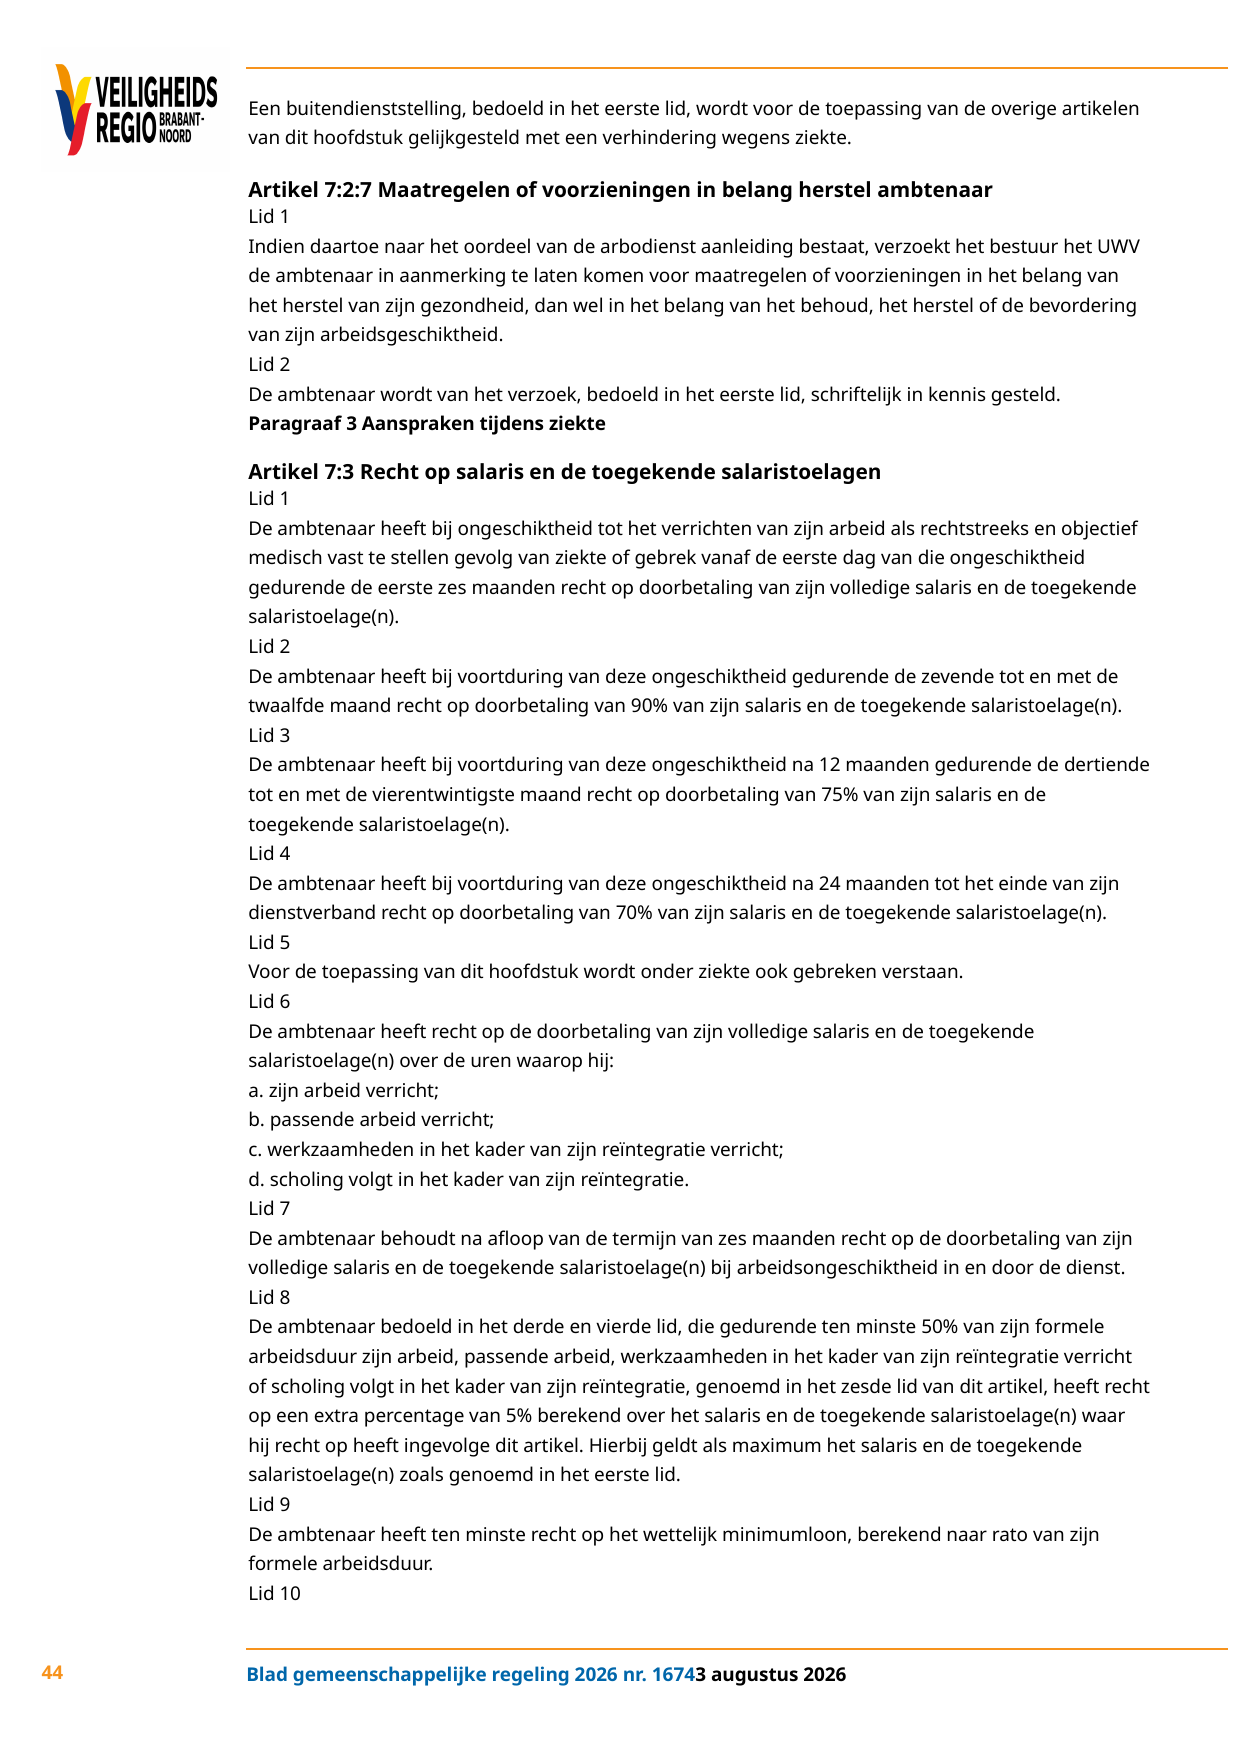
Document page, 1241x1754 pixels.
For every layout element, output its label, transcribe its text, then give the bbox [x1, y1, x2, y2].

text De ambtenaar wordt van het verzoek, bedoeld in het eerste lid, schriftelijk in kennis gesteld. [248, 381, 1152, 406]
text Lid 6 [248, 988, 1152, 1014]
text De ambtenaar heeft ten minste recht op het wettelijk minimumloon, berekend naar rato van zijn formele arbeidsduur. [248, 1521, 1152, 1576]
text Lid 7 [248, 1195, 1152, 1221]
text De ambtenaar behoudt na afloop van de termijn van zes maanden recht op de doorbetaling van zijn volledige salaris en de toegekende salaristoelage(n) bij arbeidsongeschiktheid in en door de dienst. [248, 1225, 1152, 1280]
text Lid 8 [248, 1284, 1152, 1310]
text De ambtenaar heeft recht op de doorbetaling van zijn volledige salaris en de toegekende salaristoelage(n) over de uren waarop hij: [248, 1018, 1152, 1073]
text Lid 2 [248, 351, 1152, 377]
text De ambtenaar bedoeld in het derde en vierde lid, die gedurende ten minste 50% van zijn formele arbeidsduur zijn arbeid, passende arbeid, werkzaamheden in het kader van zijn reïntegratie verricht of scholing volgt in het kader van zijn reïntegratie, genoemd in het zesde lid van dit artikel, heeft recht op een extra percentage van 5% berekend over het salaris en de toegekende salaristoelage(n) waar hij recht op heeft ingevolge dit artikel. Hierbij geldt als maximum het salaris en de toegekende salaristoelage(n) zoals genoemd in het eerste lid. [248, 1314, 1152, 1487]
text De ambtenaar heeft bij voortduring van deze ongeschiktheid na 24 maanden tot het einde van zijn dienstverband recht op doorbetaling van 70% van zijn salaris en de toegekende salaristoelage(n). [248, 870, 1152, 925]
text De ambtenaar heeft bij voortduring van deze ongeschiktheid gedurende de zevende tot en met de twaalfde maand recht op doorbetaling van 90% van zijn salaris en de toegekende salaristoelage(n). [248, 663, 1152, 718]
text Lid 4 [248, 840, 1152, 866]
text Lid 5 [248, 929, 1152, 955]
text b. passende arbeid verricht; [248, 1107, 1152, 1132]
text Lid 3 [248, 722, 1152, 748]
text Indien daartoe naar het oordeel van de arbodienst aanleiding bestaat, verzoekt het bestuur het UWV de ambtenaar in aanmerking te laten komen voor maatregelen of voorzieningen in het belang van het herstel van zijn gezondheid, dan wel in het belang van het behoud, het herstel of de bevordering van zijn arbeidsgeschiktheid. [248, 233, 1152, 347]
text a. zijn arbeid verricht; [248, 1077, 1152, 1103]
text c. werkzaamheden in het kader van zijn reïntegratie verricht; [248, 1136, 1152, 1162]
text Artikel 7:2:7 Maatregelen of voorzieningen in belang herstel ambtenaar [248, 175, 1152, 203]
text Lid 10 [248, 1580, 1152, 1606]
text Artikel 7:3 Recht op salaris en de toegekende salaristoelagen [248, 457, 1152, 485]
text d. scholing volgt in het kader van zijn reïntegratie. [248, 1166, 1152, 1191]
text Voor de toepassing van dit hoofdstuk wordt onder ziekte ook gebreken verstaan. [248, 959, 1152, 984]
text De ambtenaar heeft bij ongeschiktheid tot het verrichten van zijn arbeid als rechtstreeks en objectief medisch vast te stellen gevolg van ziekte of gebrek vanaf de eerste dag van die ongeschiktheid gedurende de eerste zes maanden recht op doorbetaling van zijn volledige salaris en de toegekende salaristoelage(n). [248, 515, 1152, 629]
text Lid 9 [248, 1491, 1152, 1517]
text Lid 2 [248, 633, 1152, 659]
text De ambtenaar heeft bij voortduring van deze ongeschiktheid na 12 maanden gedurende de dertiende tot en met de vierentwintigste maand recht op doorbetaling van 75% van zijn salaris en de toegekende salaristoelage(n). [248, 752, 1152, 836]
text Lid 1 [248, 203, 1152, 229]
text Paragraaf 3 Aanspraken tijdens ziekte [248, 410, 1152, 436]
text Lid 1 [248, 485, 1152, 511]
picture [41, 47, 231, 172]
text Een buitendienststelling, bedoeld in het eerste lid, wordt voor de toepassing van de overige artikelen van dit hoofdstuk gelijkgesteld met een verhindering wegens ziekte. [248, 95, 1152, 150]
